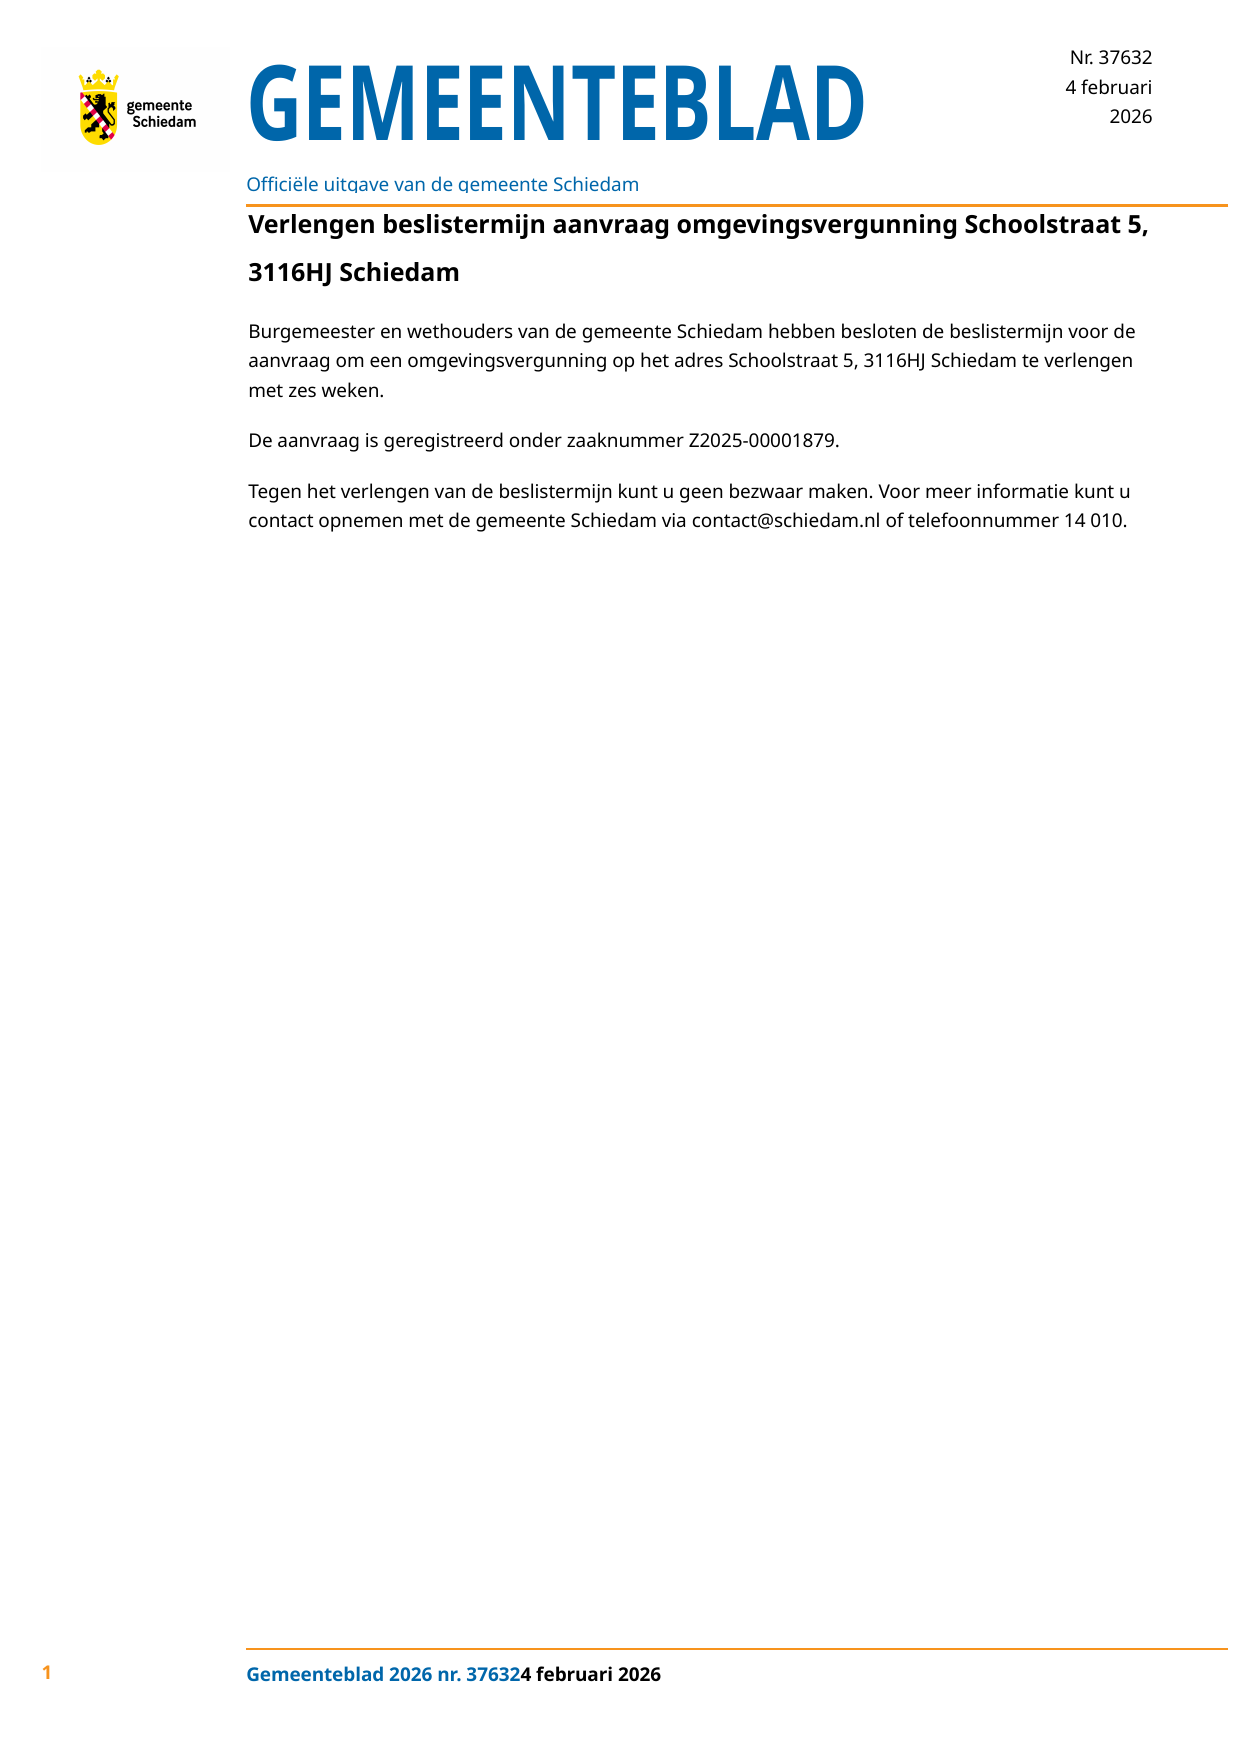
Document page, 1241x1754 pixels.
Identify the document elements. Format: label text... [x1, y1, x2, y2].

text Tegen het verlengen van de beslistermijn kunt u geen bezwaar maken. Voor meer informatie kunt u contact opnemen met de gemeente Schiedam via contact@schiedam.nl of telefoonnummer 14 010. [248, 478, 1152, 533]
text Verlengen beslistermijn aanvraag omgevingsvergunning Schoolstraat 5, 3116HJ Schiedam [248, 207, 1152, 288]
picture [41, 47, 231, 172]
text Burgemeester en wethouders van de gemeente Schiedam hebben besloten de beslistermijn voor de aanvraag om een omgevingsvergunning op het adres Schoolstraat 5, 3116HJ Schiedam te verlengen met zes weken. [248, 318, 1152, 403]
text De aanvraag is geregistreerd onder zaaknummer Z2025-00001879. [248, 427, 1152, 453]
